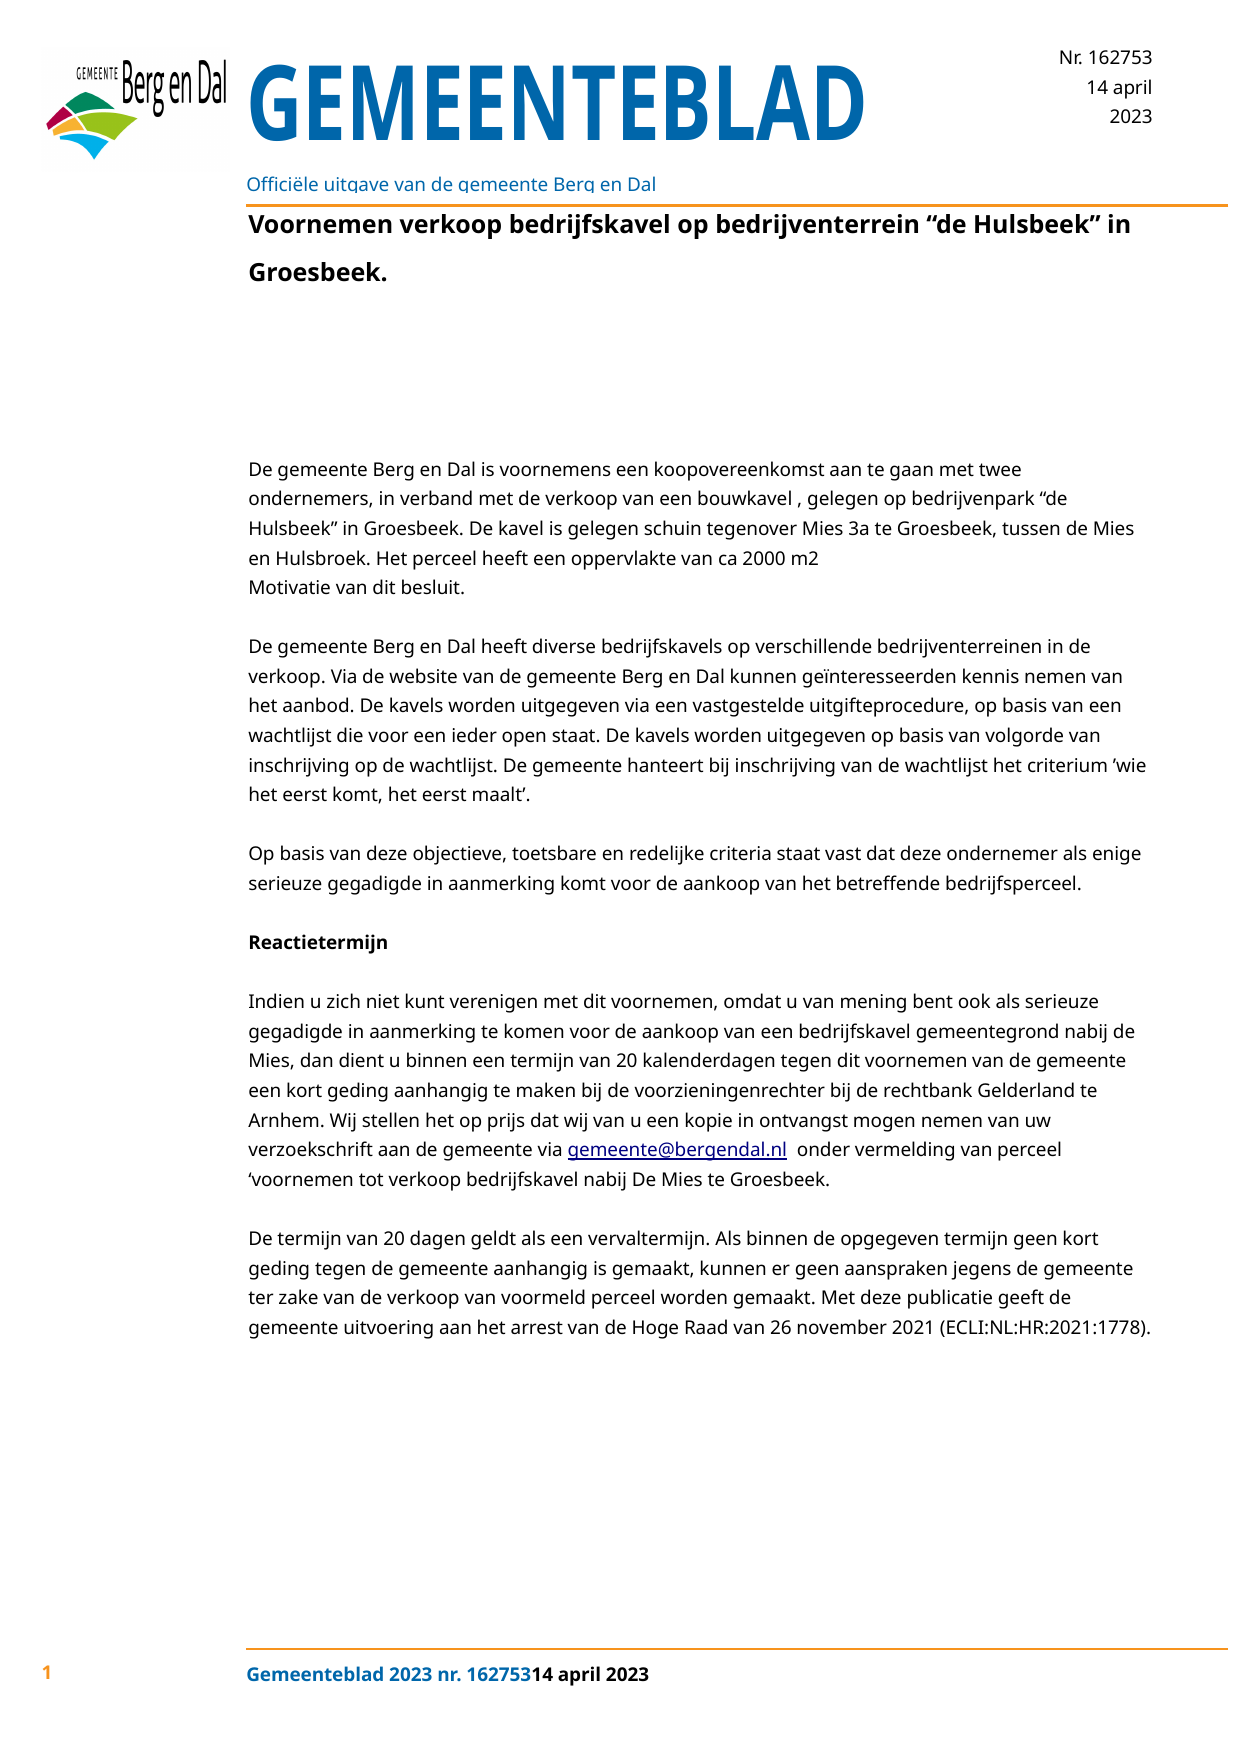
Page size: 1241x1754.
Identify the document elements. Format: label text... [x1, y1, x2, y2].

text Op basis van deze objectieve, toetsbare en redelijke criteria staat vast dat deze ondernemer als enige serieuze gegadigde in aanmerking komt voor de aankoop van het betreffende bedrijfsperceel. [248, 841, 1152, 896]
text Indien u zich niet kunt verenigen met dit voornemen, omdat u van mening bent ook als serieuze gegadigde in aanmerking te komen voor de aankoop van een bedrijfskavel gemeentegrond nabij de Mies, dan dient u binnen een termijn van 20 kalenderdagen tegen dit voornemen van de gemeente een kort geding aanhangig te maken bij de voorzieningenrechter bij de rechtbank Gelderland te Arnhem. Wij stellen het op prijs dat wij van u een kopie in ontvangst mogen nemen van uw verzoekschrift aan de gemeente via gemeente@bergendal.nl onder vermelding van perceel ‘voornemen tot verkoop bedrijfskavel nabij De Mies te Groesbeek. [248, 988, 1152, 1192]
text De termijn van 20 dagen geldt als een vervaltermijn. Als binnen de opgegeven termijn geen kort geding tegen de gemeente aanhangig is gemaakt, kunnen er geen aanspraken jegens de gemeente ter zake van de verkoop van voormeld perceel worden gemaakt. Met deze publicatie geeft de gemeente uitvoering aan het arrest van de Hoge Raad van 26 november 2021 (ECLI:NL:HR:2021:1778). [248, 1225, 1152, 1339]
text De gemeente Berg en Dal heeft diverse bedrijfskavels op verschillende bedrijventerreinen in de verkoop. Via de website van de gemeente Berg en Dal kunnen geïnteresseerden kennis nemen van het aanbod. De kavels worden uitgegeven via een vastgestelde uitgifteprocedure, op basis van een wachtlijst die voor een ieder open staat. De kavels worden uitgegeven op basis van volgorde van inschrijving op de wachtlijst. De gemeente hanteert bij inschrijving van de wachtlijst het criterium ’wie het eerst komt, het eerst maalt’. [248, 633, 1152, 807]
picture [41, 47, 231, 172]
text Reactietermijn [248, 929, 1152, 955]
text De gemeente Berg en Dal is voornemens een koopovereenkomst aan te gaan met twee ondernemers, in verband met de verkoop van een bouwkavel , gelegen op bedrijvenpark “de Hulsbeek” in Groesbeek. De kavel is gelegen schuin tegenover Mies 3a te Groesbeek, tussen de Mies en Hulsbroek. Het perceel heeft een oppervlakte van ca 2000 m2 [248, 456, 1152, 570]
text Voornemen verkoop bedrijfskavel op bedrijventerrein “de Hulsbeek” in Groesbeek. [248, 207, 1152, 288]
text Motivatie van dit besluit. [248, 574, 1152, 600]
